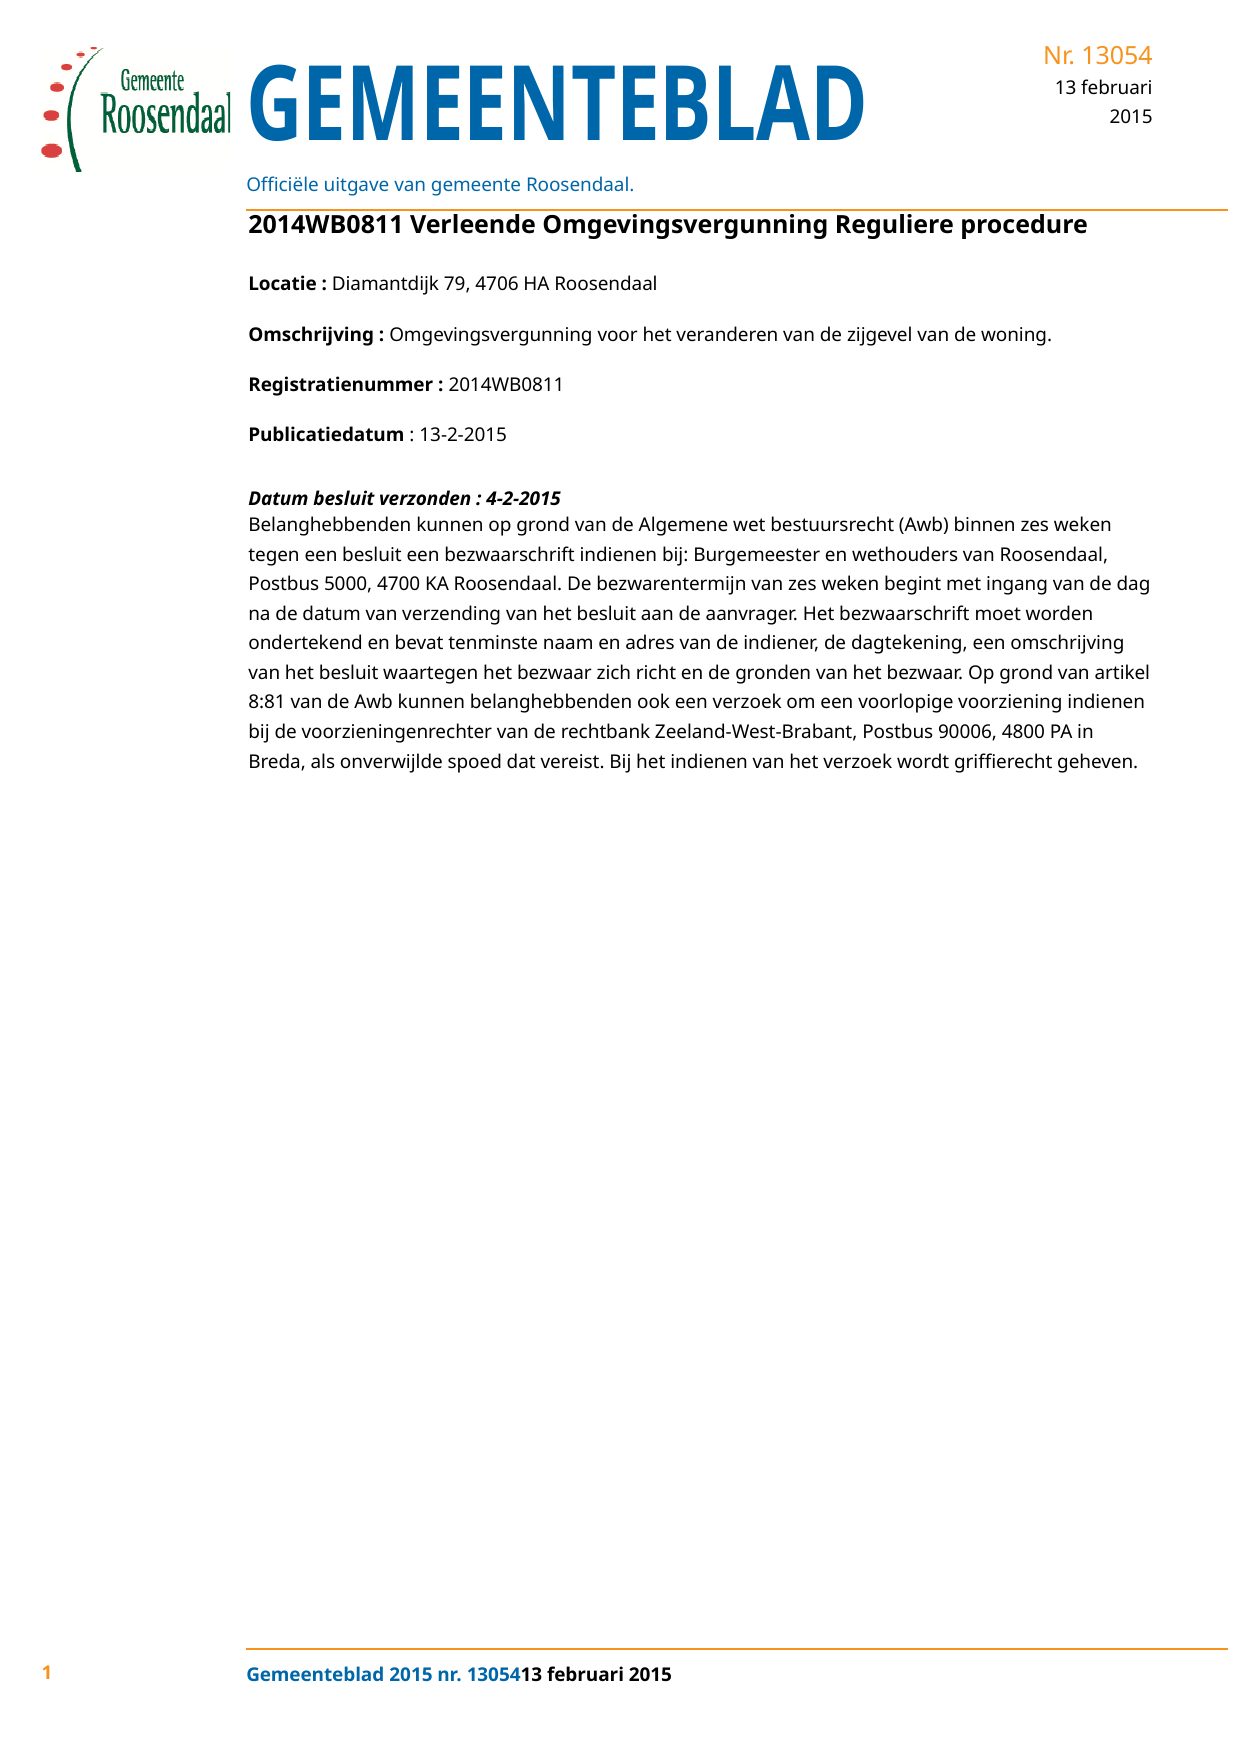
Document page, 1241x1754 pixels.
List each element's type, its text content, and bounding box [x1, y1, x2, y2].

text Belanghebbenden kunnen op grond van de Algemene wet bestuursrecht (Awb) binnen zes weken tegen een besluit een bezwaarschrift indienen bij: Burgemeester en wethouders van Roosendaal, Postbus 5000, 4700 KA Roosendaal. De bezwarentermijn van zes weken begint met ingang van de dag na de datum van verzending van het besluit aan de aanvrager. Het bezwaarschrift moet worden ondertekend en bevat tenminste naam en adres van de indiener, de dagtekening, een omschrijving van het besluit waartegen het bezwaar zich richt en de gronden van het bezwaar. Op grond van artikel 8:81 van de Awb kunnen belanghebbenden ook een verzoek om een voorlopige voorziening indienen bij de voorzieningenrechter van de rechtbank Zeeland-West-Brabant, Postbus 90006, 4800 PA in Breda, als onverwijlde spoed dat vereist. Bij het indienen van het verzoek wordt griffierecht geheven. [248, 511, 1152, 774]
text Registratienummer : 2014WB0811 [248, 371, 1152, 397]
text Omschrijving : Omgevingsvergunning voor het veranderen van de zijgevel van de woning. [248, 321, 1152, 346]
picture [41, 47, 231, 172]
text Locatie : Diamantdijk 79, 4706 HA Roosendaal [248, 270, 1152, 296]
text 2014WB0811 Verleende Omgevingsvergunning Reguliere procedure [248, 211, 1152, 241]
text Publicatiedatum : 13-2-2015 [248, 422, 1152, 447]
text Datum besluit verzonden : 4-2-2015 [248, 486, 1152, 511]
